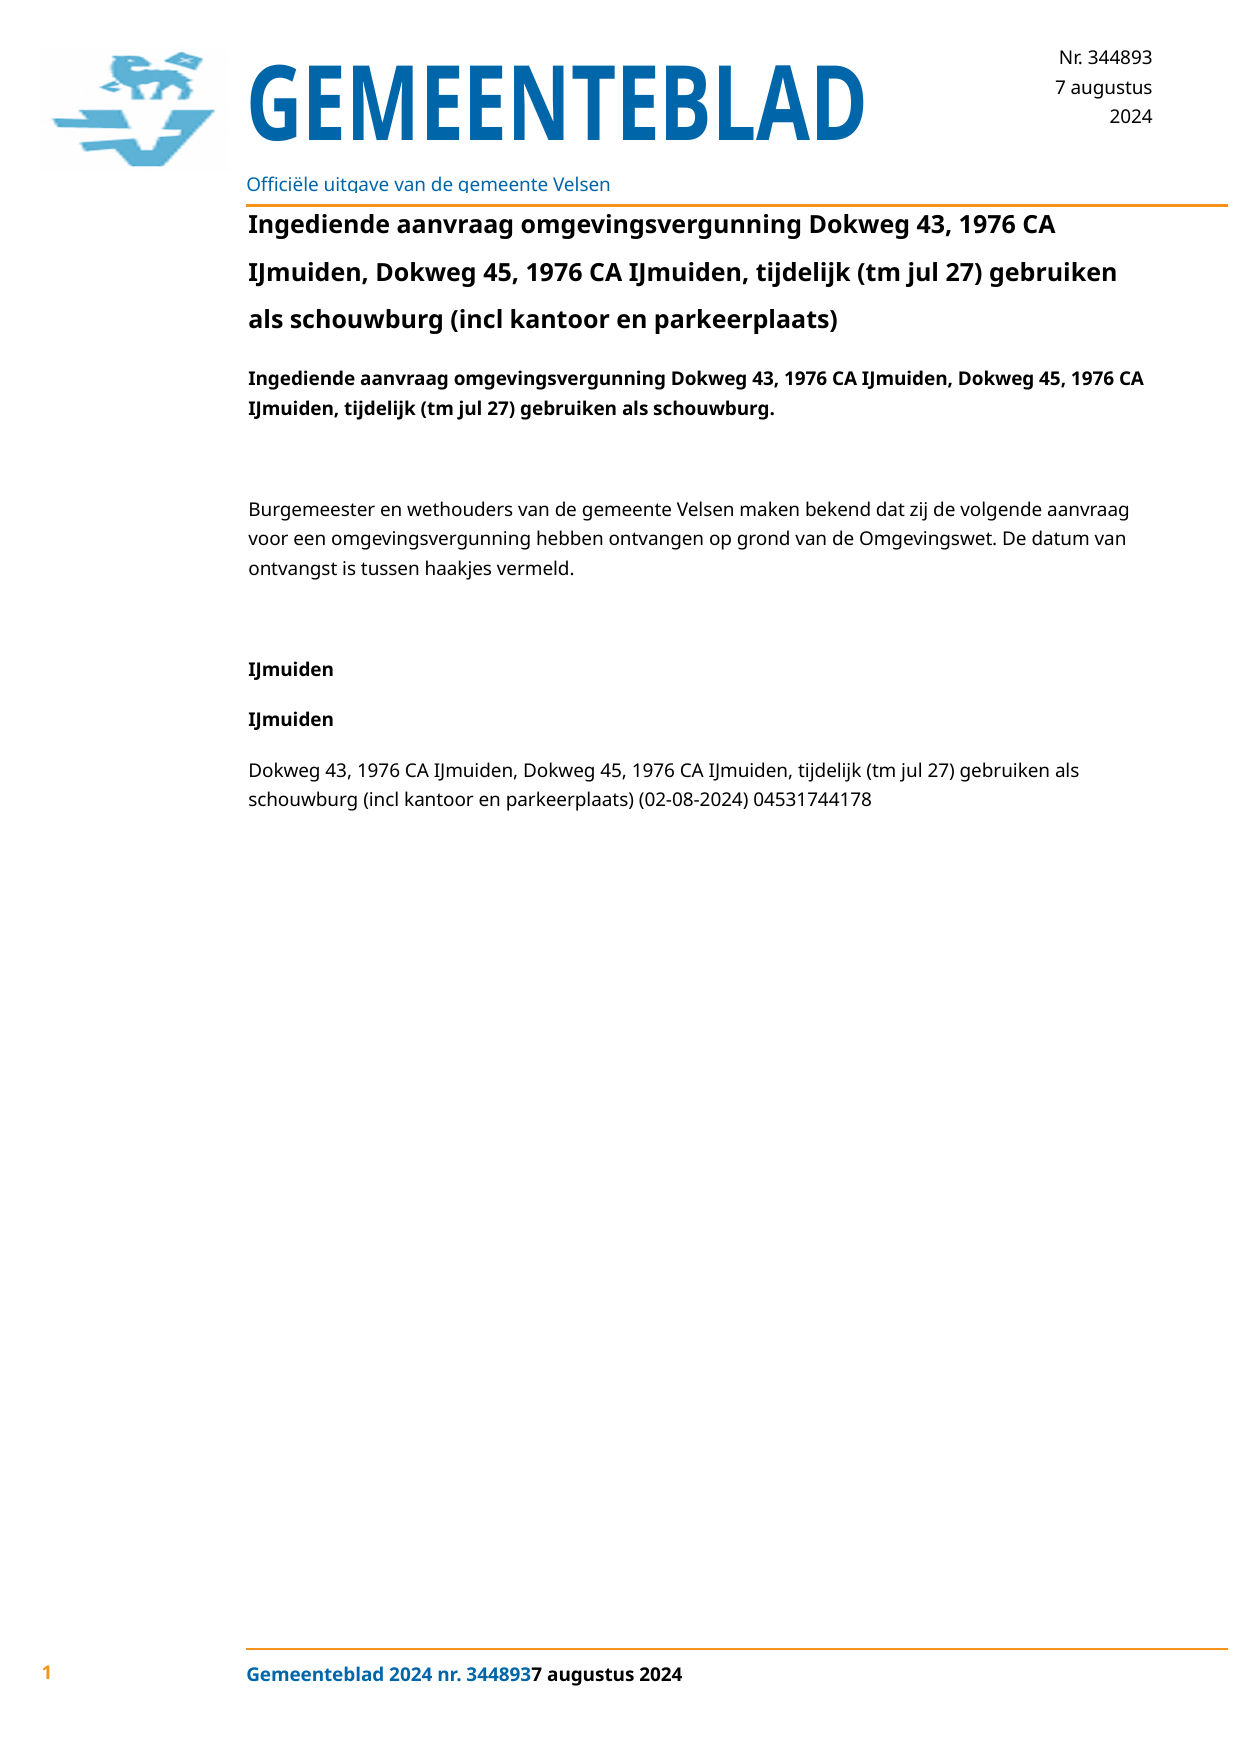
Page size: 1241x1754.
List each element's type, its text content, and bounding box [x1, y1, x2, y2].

text Burgemeester en wethouders van de gemeente Velsen maken bekend dat zij de volgende aanvraag voor een omgevingsvergunning hebben ontvangen op grond van de Omgevingswet. De datum van ontvangst is tussen haakjes vermeld. [248, 496, 1152, 581]
text Ingediende aanvraag omgevingsvergunning Dokweg 43, 1976 CA IJmuiden, Dokweg 45, 1976 CA IJmuiden, tijdelijk (tm jul 27) gebruiken als schouwburg. [248, 366, 1152, 421]
text IJmuiden [248, 656, 1152, 682]
text IJmuiden [248, 706, 1152, 732]
picture [41, 47, 231, 172]
text Ingediende aanvraag omgevingsvergunning Dokweg 43, 1976 CA IJmuiden, Dokweg 45, 1976 CA IJmuiden, tijdelijk (tm jul 27) gebruiken als schouwburg (incl kantoor en parkeerplaats) [248, 207, 1152, 336]
text Dokweg 43, 1976 CA IJmuiden, Dokweg 45, 1976 CA IJmuiden, tijdelijk (tm jul 27) gebruiken als schouwburg (incl kantoor en parkeerplaats) (02-08-2024) 04531744178 [248, 757, 1152, 812]
